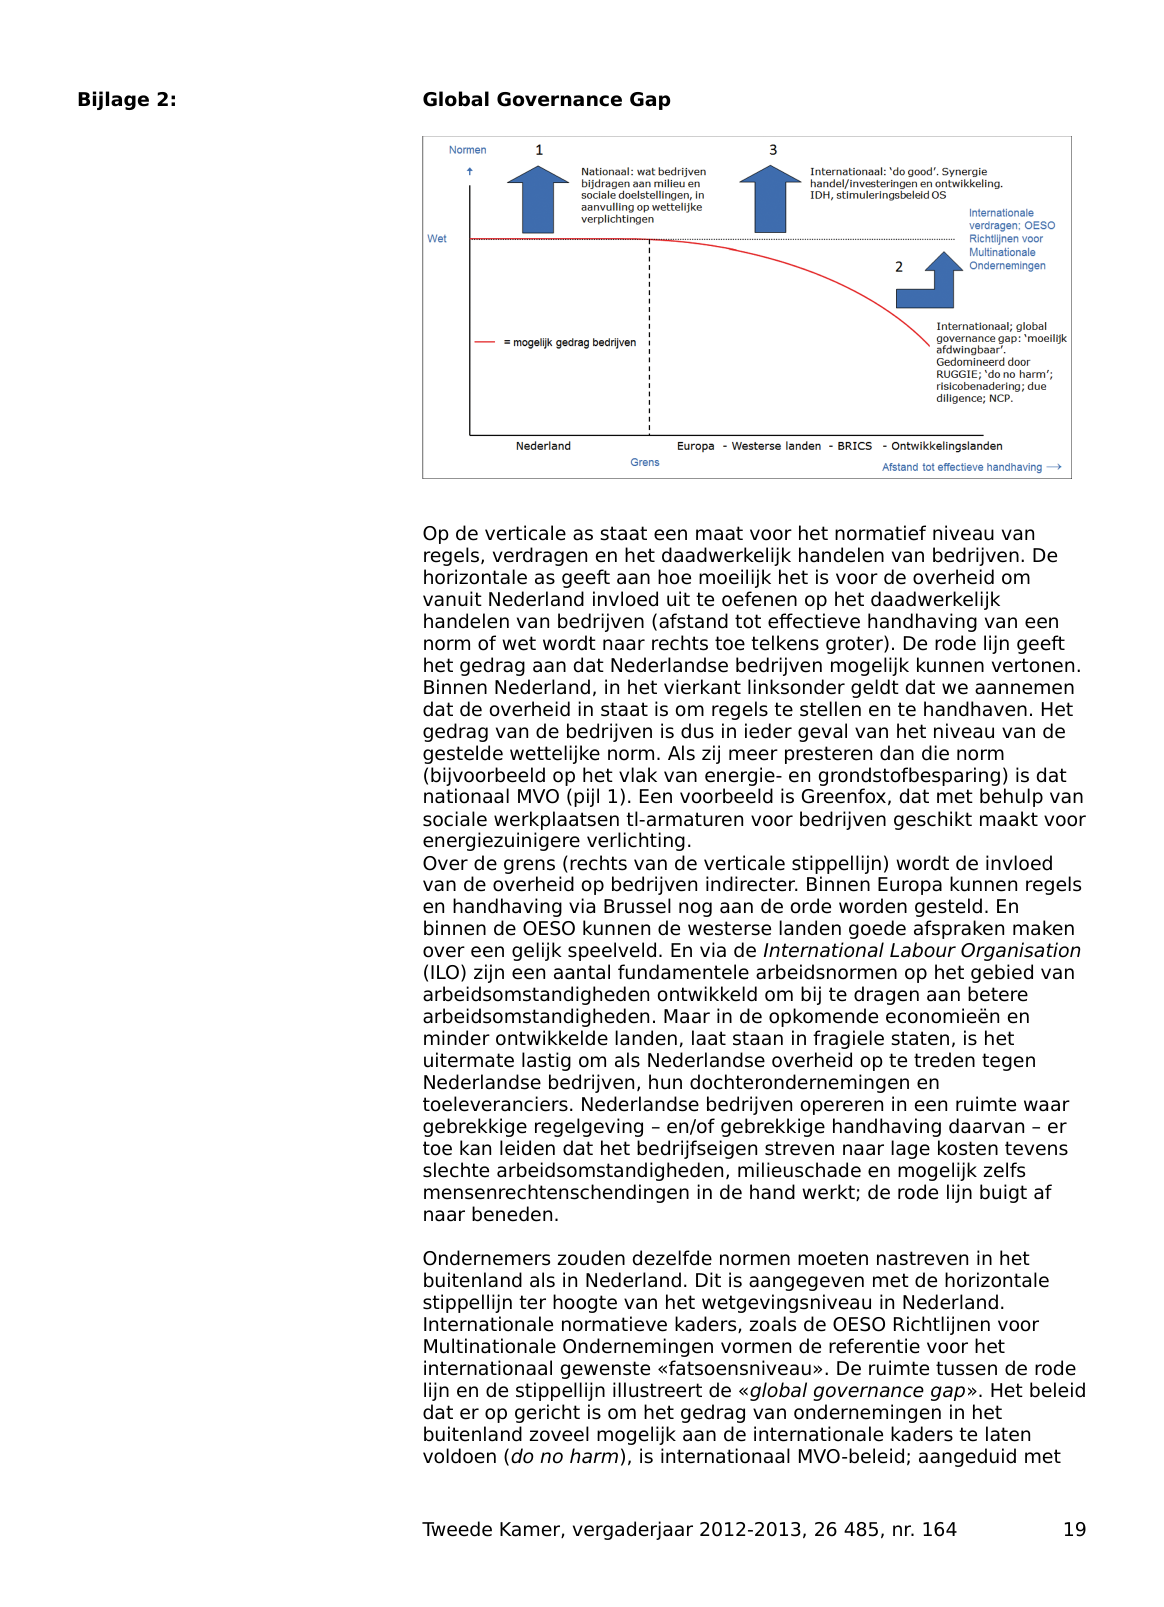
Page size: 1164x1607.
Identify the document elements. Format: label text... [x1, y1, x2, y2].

text Ondernemers zouden dezelfde normen moeten nastreven in het buitenland als in Nederland. Dit is aangegeven met de horizontale stippellijn ter hoogte van het wetgevingsniveau in Nederland. Internationale normatieve kaders, zoals de OESO Richtlijnen voor Multinationale Ondernemingen vormen de referentie voor het internationaal gewenste «fatsoensniveau». De ruimte tussen de rode lijn en de stippellijn illustreert de «global governance gap». Het beleid dat er op gericht is om het gedrag van ondernemingen in het buitenland zoveel mogelijk aan de internationale kaders te laten voldoen (do no harm), is internationaal MVO-beleid; aangeduid met [422, 1248, 1087, 1468]
text Over de grens (rechts van de verticale stippellijn) wordt de invloed van de overheid op bedrijven indirecter. Binnen Europa kunnen regels en handhaving via Brussel nog aan de orde worden gesteld. En binnen de OESO kunnen de westerse landen goede afspraken maken over een gelijk speelveld. En via de International Labour Organisation (ILO) zijn een aantal fundamentele arbeidsnormen op het gebied van arbeidsomstandigheden ontwikkeld om bij te dragen aan betere arbeidsomstandigheden. Maar in de opkomende economieën en minder ontwikkelde landen, laat staan in fragiele staten, is het uitermate lastig om als Nederlandse overheid op te treden tegen Nederlandse bedrijven, hun dochterondernemingen en toeleveranciers. Nederlandse bedrijven opereren in een ruimte waar gebrekkige regelgeving – en/of gebrekkige handhaving daarvan – er toe kan leiden dat het bedrijfseigen streven naar lage kosten tevens slechte arbeidsomstandigheden, milieuschade en mogelijk zelfs mensenrechtenschendingen in de hand werkt; de rode lijn buigt af naar beneden. [422, 852, 1087, 1226]
subtitle Bijlage 2: Global Governance Gap [77, 89, 1087, 111]
text Op de verticale as staat een maat voor het normatief niveau van regels, verdragen en het daadwerkelijk handelen van bedrijven. De horizontale as geeft aan hoe moeilijk het is voor de overheid om vanuit Nederland invloed uit te oefenen op het daadwerkelijk handelen van bedrijven (afstand tot effectieve handhaving van een norm of wet wordt naar rechts toe telkens groter). De rode lijn geeft het gedrag aan dat Nederlandse bedrijven mogelijk kunnen vertonen. Binnen Nederland, in het vierkant linksonder geldt dat we aannemen dat de overheid in staat is om regels te stellen en te handhaven. Het gedrag van de bedrijven is dus in ieder geval van het niveau van de gestelde wettelijke norm. Als zij meer presteren dan die norm (bijvoorbeeld op het vlak van energie- en grondstofbesparing) is dat nationaal MVO (pijl 1). Een voorbeeld is Greenfox, dat met behulp van sociale werkplaatsen tl-armaturen voor bedrijven geschikt maakt voor energiezuinigere verlichting. [422, 523, 1087, 852]
picture [422, 136, 1072, 479]
